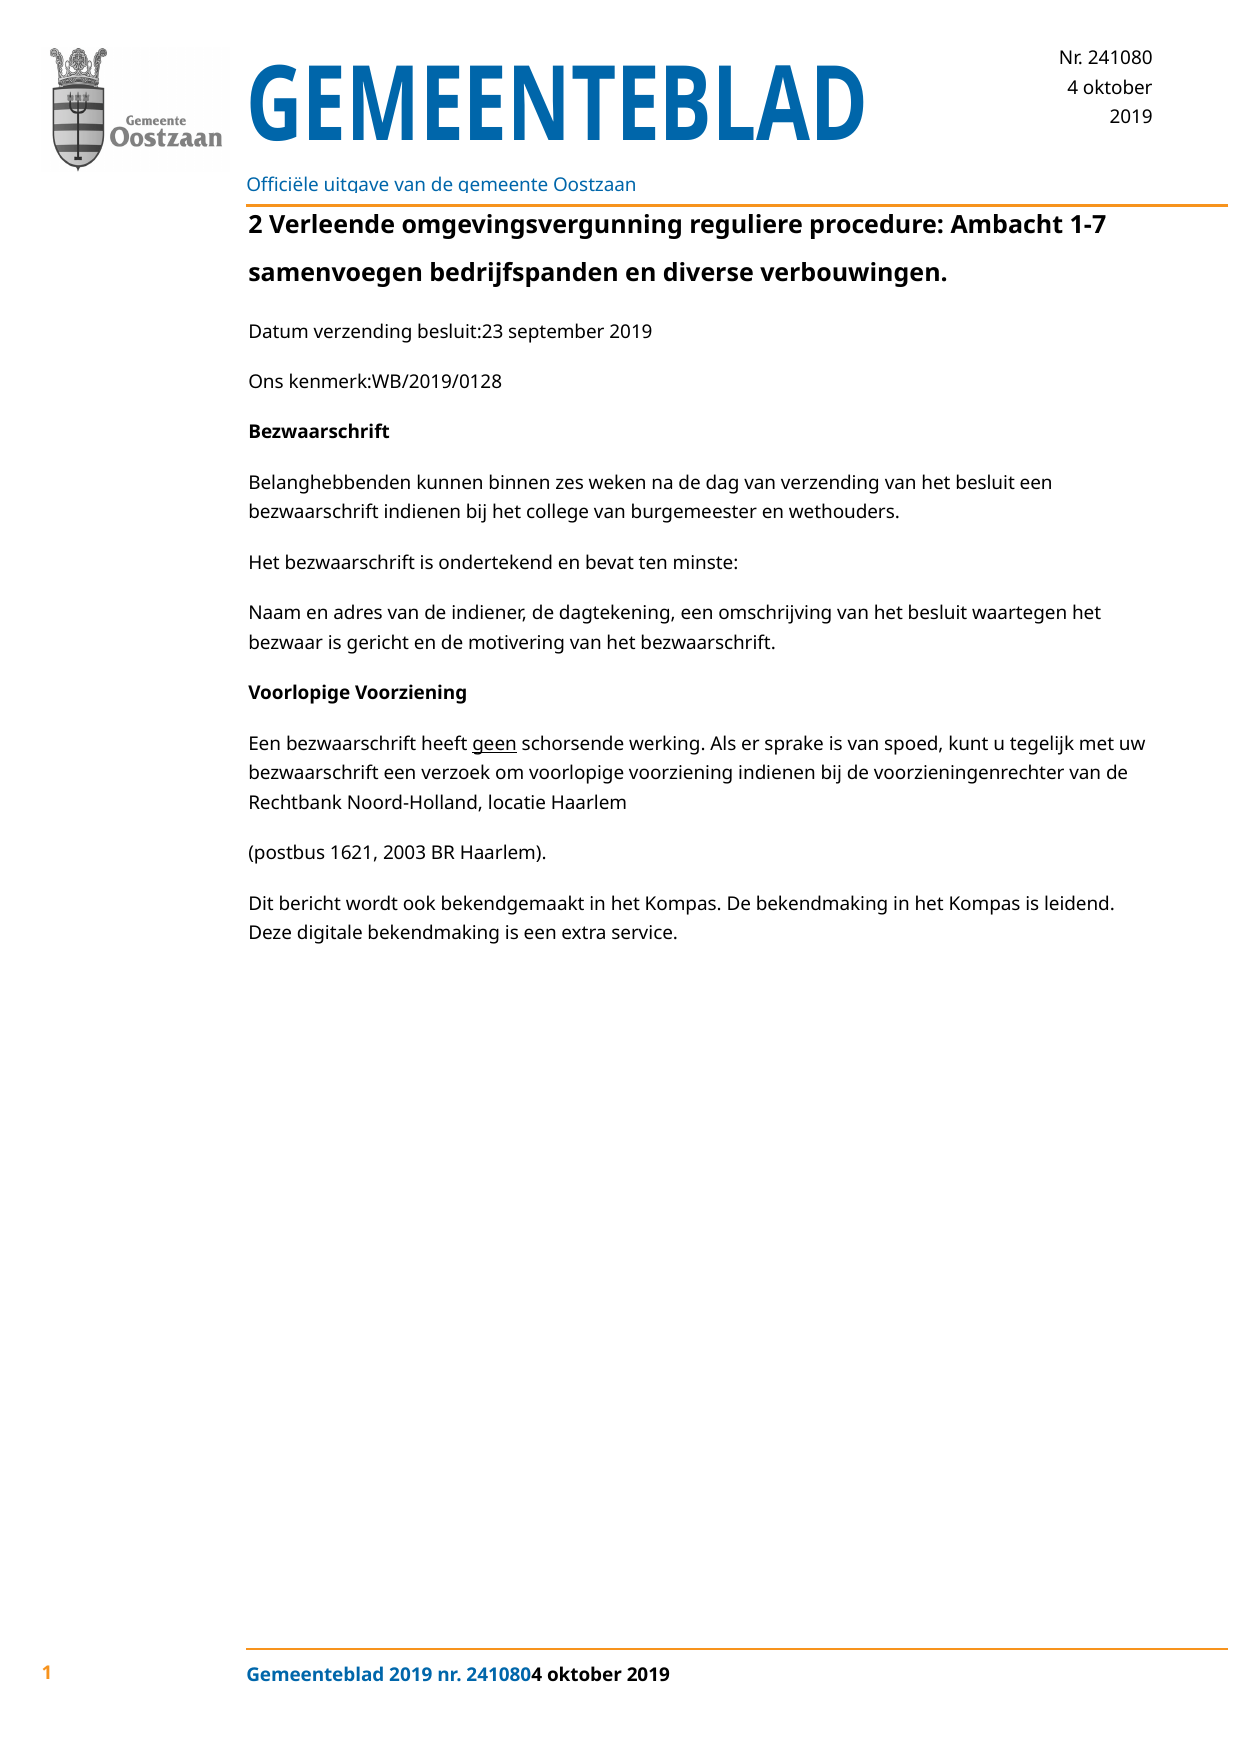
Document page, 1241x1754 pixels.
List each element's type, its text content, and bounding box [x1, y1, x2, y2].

text Dit bericht wordt ook bekendgemaakt in het Kompas. De bekendmaking in het Kompas is leidend. Deze digitale bekendmaking is een extra service. [248, 890, 1152, 945]
text Bezwaarschrift [248, 419, 1152, 444]
text (postbus 1621, 2003 BR Haarlem). [248, 839, 1152, 865]
text Naam en adres van de indiener, de dagtekening, een omschrijving van het besluit waartegen het bezwaar is gericht en de motivering van het bezwaarschrift. [248, 599, 1152, 655]
picture [41, 47, 231, 172]
text Een bezwaarschrift heeft geen schorsende werking. Als er sprake is van spoed, kunt u tegelijk met uw bezwaarschrift een verzoek om voorlopige voorziening indienen bij de voorzieningenrechter van de Rechtbank Noord-Holland, locatie Haarlem [248, 730, 1152, 815]
text Voorlopige Voorziening [248, 679, 1152, 705]
text 2 Verleende omgevingsvergunning reguliere procedure: Ambacht 1-7 samenvoegen bedrijfspanden en diverse verbouwingen. [248, 207, 1152, 288]
text Datum verzending besluit:23 september 2019 [248, 318, 1152, 344]
text Ons kenmerk:WB/2019/0128 [248, 368, 1152, 394]
text Het bezwaarschrift is ondertekend en bevat ten minste: [248, 549, 1152, 575]
text Belanghebbenden kunnen binnen zes weken na de dag van verzending van het besluit een bezwaarschrift indienen bij het college van burgemeester en wethouders. [248, 469, 1152, 524]
